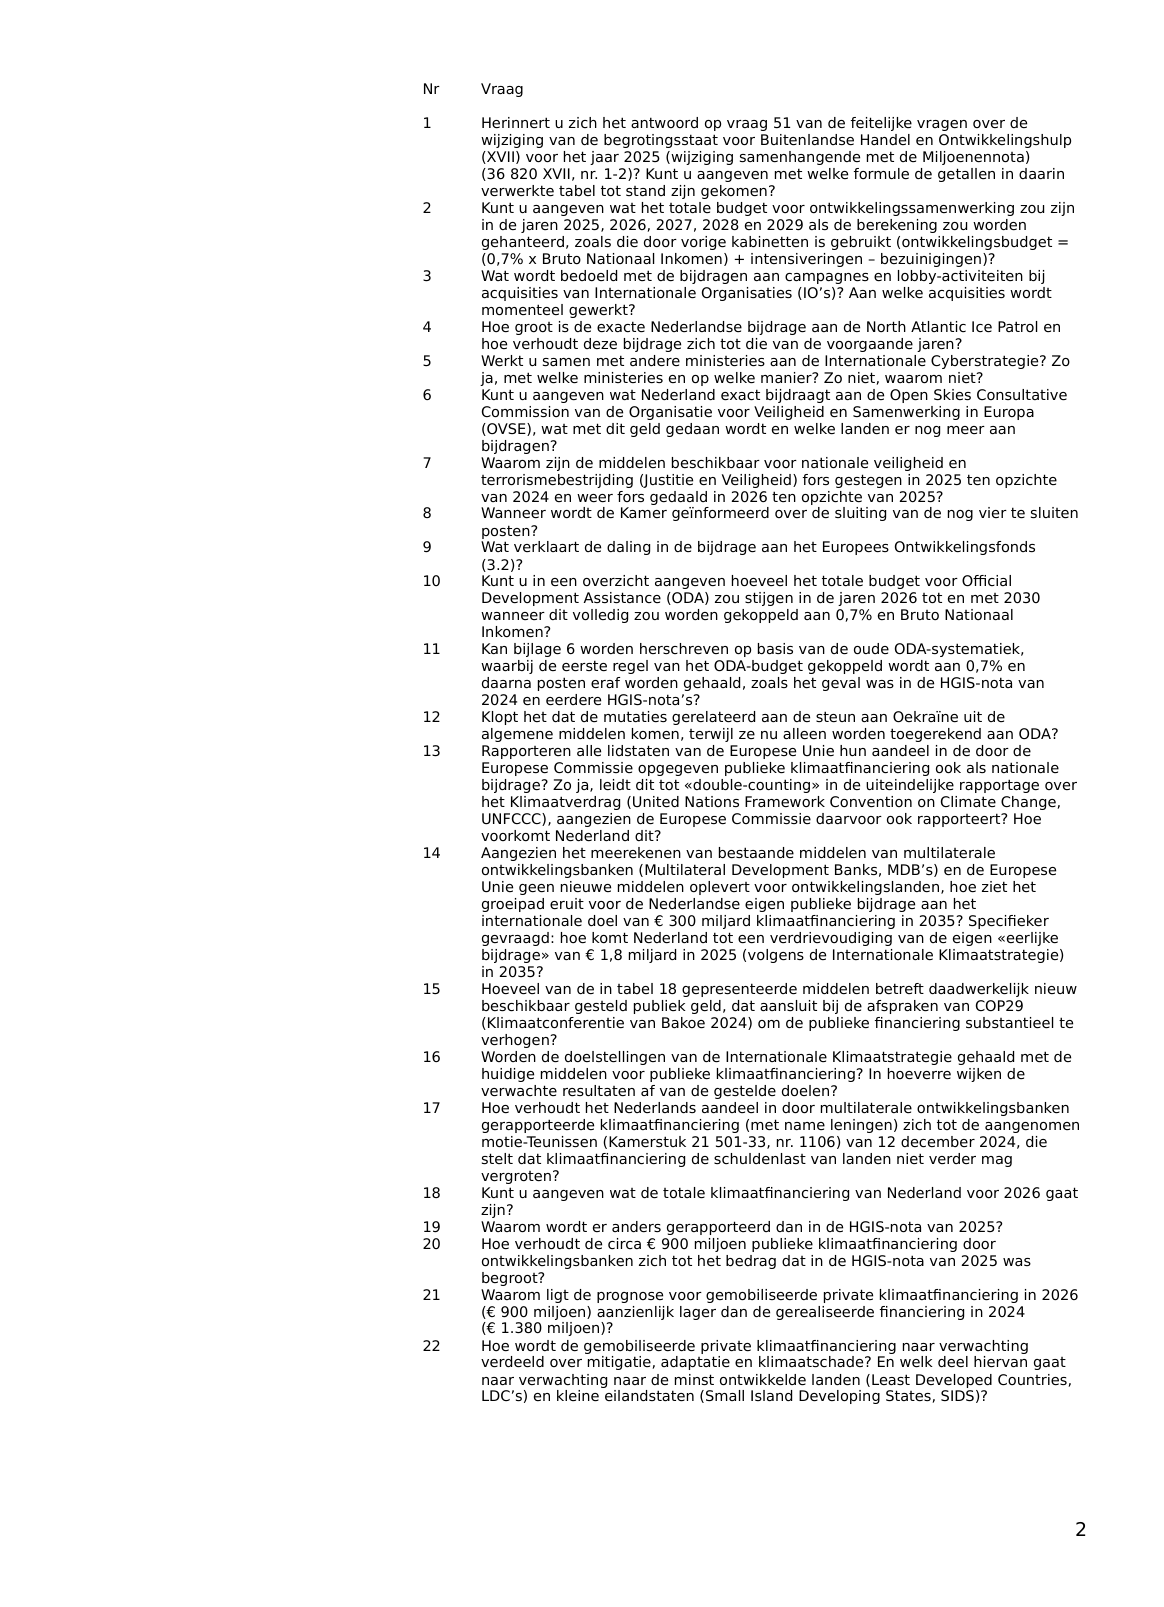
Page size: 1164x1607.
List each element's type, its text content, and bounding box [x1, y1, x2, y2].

table_cell 18 [422, 1185, 475, 1218]
table_cell 13 [422, 743, 475, 845]
table_cell Werkt u samen met andere ministeries aan de Internationale Cyberstrategie? Zo ja, met welke ministeries en op welke manier? Zo niet, waarom niet? [475, 353, 1087, 387]
table_cell 14 [422, 845, 475, 981]
table_cell Klopt het dat de mutaties gerelateerd aan de steun aan Oekraïne uit de algemene middelen komen, terwijl ze nu alleen worden toegerekend aan ODA? [475, 709, 1087, 743]
table_cell Worden de doelstellingen van de Internationale Klimaatstrategie gehaald met de huidige middelen voor publieke klimaatfinanciering? In hoeverre wijken de verwachte resultaten af van de gestelde doelen? [475, 1049, 1087, 1100]
table_cell Kunt u aangeven wat Nederland exact bijdraagt aan de Open Skies Consultative Commission van de Organisatie voor Veiligheid en Samenwerking in Europa (OVSE), wat met dit geld gedaan wordt en welke landen er nog meer aan bijdragen? [475, 387, 1087, 454]
table_cell 10 [422, 573, 475, 641]
table_cell Waarom ligt de prognose voor gemobiliseerde private klimaatfinanciering in 2026 (€ 900 miljoen) aanzienlijk lager dan de gerealiseerde financiering in 2024 (€ 1.380 miljoen)? [475, 1286, 1087, 1337]
table_cell 7 [422, 455, 475, 505]
table_cell 15 [422, 981, 475, 1049]
table_cell Hoeveel van de in tabel 18 gepresenteerde middelen betreft daadwerkelijk nieuw beschikbaar gesteld publiek geld, dat aansluit bij de afspraken van COP29 (Klimaatconferentie van Bakoe 2024) om de publieke financiering substantieel te verhogen? [475, 981, 1087, 1049]
table_cell Hoe wordt de gemobiliseerde private klimaatfinanciering naar verwachting verdeeld over mitigatie, adaptatie en klimaatschade? En welk deel hiervan gaat naar verwachting naar de minst ontwikkelde landen (Least Developed Countries, LDC’s) en kleine eilandstaten (Small Island Developing States, SIDS)? [475, 1338, 1087, 1405]
table_cell 22 [422, 1338, 475, 1405]
table_cell Aangezien het meerekenen van bestaande middelen van multilaterale ontwikkelingsbanken (Multilateral Development Banks, MDB’s) en de Europese Unie geen nieuwe middelen oplevert voor ontwikkelingslanden, hoe ziet het groeipad eruit voor de Nederlandse eigen publieke bijdrage aan het internationale doel van € 300 miljard klimaatfinanciering in 2035? Specifieker gevraagd: hoe komt Nederland tot een verdrievoudiging van de eigen «eerlijke bijdrage» van € 1,8 miljard in 2025 (volgens de Internationale Klimaatstrategie) in 2035? [475, 845, 1087, 981]
table_cell 1 [422, 115, 475, 200]
table_cell Hoe verhoudt de circa € 900 miljoen publieke klimaatfinanciering door ontwikkelingsbanken zich tot het bedrag dat in de HGIS-nota van 2025 was begroot? [475, 1236, 1087, 1286]
table_cell 21 [422, 1286, 475, 1337]
table_cell 8 [422, 505, 475, 539]
table_cell 16 [422, 1049, 475, 1100]
table_cell 3 [422, 268, 475, 319]
table_cell 5 [422, 353, 475, 387]
table_cell 6 [422, 387, 475, 454]
table_cell 4 [422, 319, 475, 353]
table_header Nr [422, 81, 475, 98]
table_cell Kunt u aangeven wat het totale budget voor ontwikkelingssamenwerking zou zijn in de jaren 2025, 2026, 2027, 2028 en 2029 als de berekening zou worden gehanteerd, zoals die door vorige kabinetten is gebruikt (ontwikkelingsbudget = (0,7% x Bruto Nationaal Inkomen) + intensiveringen – bezuinigingen)? [475, 200, 1087, 268]
table_cell Kunt u in een overzicht aangeven hoeveel het totale budget voor Official Development Assistance (ODA) zou stijgen in de jaren 2026 tot en met 2030 wanneer dit volledig zou worden gekoppeld aan 0,7% en Bruto Nationaal Inkomen? [475, 573, 1087, 641]
table_cell 9 [422, 539, 475, 573]
table_cell Waarom wordt er anders gerapporteerd dan in de HGIS-nota van 2025? [475, 1219, 1087, 1236]
table_cell Wat verklaart de daling in de bijdrage aan het Europees Ontwikkelingsfonds (3.2)? [475, 539, 1087, 573]
table_cell Kan bijlage 6 worden herschreven op basis van de oude ODA-systematiek, waarbij de eerste regel van het ODA-budget gekoppeld wordt aan 0,7% en daarna posten eraf worden gehaald, zoals het geval was in de HGIS-nota van 2024 en eerdere HGIS-nota’s? [475, 641, 1087, 709]
table_cell Kunt u aangeven wat de totale klimaatfinanciering van Nederland voor 2026 gaat zijn? [475, 1185, 1087, 1218]
table_cell Hoe groot is de exacte Nederlandse bijdrage aan de North Atlantic Ice Patrol en hoe verhoudt deze bijdrage zich tot die van de voorgaande jaren? [475, 319, 1087, 353]
table_cell Wat wordt bedoeld met de bijdragen aan campagnes en lobby-activiteiten bij acquisities van Internationale Organisaties (IO’s)? Aan welke acquisities wordt momenteel gewerkt? [475, 268, 1087, 319]
table_header Vraag [475, 81, 1087, 98]
table_cell Waarom zijn de middelen beschikbaar voor nationale veiligheid en terrorismebestrijding (Justitie en Veiligheid) fors gestegen in 2025 ten opzichte van 2024 en weer fors gedaald in 2026 ten opzichte van 2025? [475, 455, 1087, 505]
table_cell Wanneer wordt de Kamer geïnformeerd over de sluiting van de nog vier te sluiten posten? [475, 505, 1087, 539]
table_cell Hoe verhoudt het Nederlands aandeel in door multilaterale ontwikkelingsbanken gerapporteerde klimaatfinanciering (met name leningen) zich tot de aangenomen motie-Teunissen (Kamerstuk 21 501-33, nr. 1106) van 12 december 2024, die stelt dat klimaatfinanciering de schuldenlast van landen niet verder mag vergroten? [475, 1100, 1087, 1184]
table_cell Rapporteren alle lidstaten van de Europese Unie hun aandeel in de door de Europese Commissie opgegeven publieke klimaatfinanciering ook als nationale bijdrage? Zo ja, leidt dit tot «double-counting» in de uiteindelijke rapportage over het Klimaatverdrag (United Nations Framework Convention on Climate Change, UNFCCC), aangezien de Europese Commissie daarvoor ook rapporteert? Hoe voorkomt Nederland dit? [475, 743, 1087, 845]
table_cell 11 [422, 641, 475, 709]
table_cell [422, 98, 475, 115]
table_cell 2 [422, 200, 475, 268]
table_cell 12 [422, 709, 475, 743]
table_cell [475, 98, 1087, 115]
table_cell 20 [422, 1236, 475, 1286]
table_cell Herinnert u zich het antwoord op vraag 51 van de feitelijke vragen over de wijziging van de begrotingsstaat voor Buitenlandse Handel en Ontwikkelingshulp (XVII) voor het jaar 2025 (wijziging samenhangende met de Miljoenennota) (36 820 XVII, nr. 1-2)? Kunt u aangeven met welke formule de getallen in daarin verwerkte tabel tot stand zijn gekomen? [475, 115, 1087, 200]
table_cell 17 [422, 1100, 475, 1184]
table_cell 19 [422, 1219, 475, 1236]
